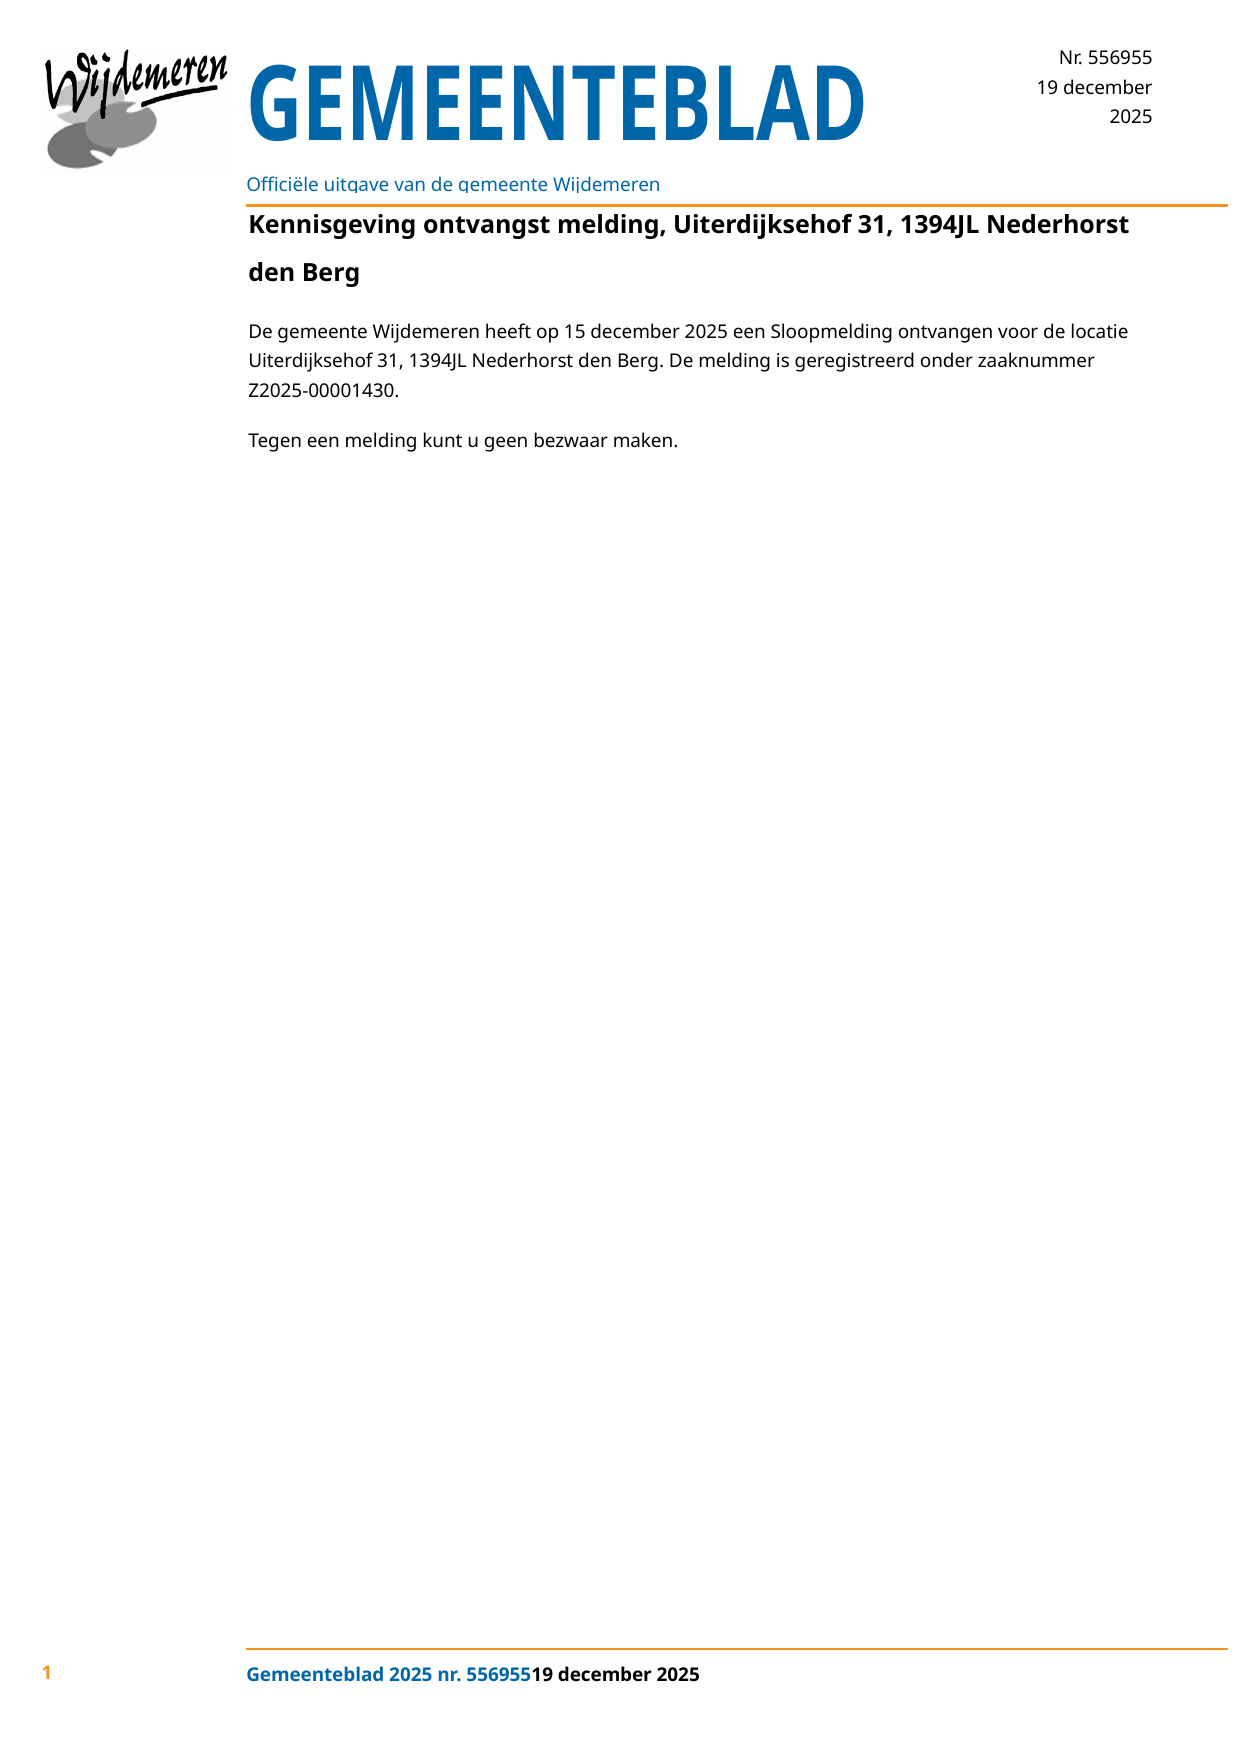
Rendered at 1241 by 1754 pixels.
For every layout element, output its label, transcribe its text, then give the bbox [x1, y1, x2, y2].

text De gemeente Wijdemeren heeft op 15 december 2025 een Sloopmelding ontvangen voor de locatie Uiterdijksehof 31, 1394JL Nederhorst den Berg. De melding is geregistreerd onder zaaknummer Z2025-00001430. [248, 318, 1152, 403]
picture [41, 47, 231, 172]
text Tegen een melding kunt u geen bezwaar maken. [248, 427, 1152, 453]
text Kennisgeving ontvangst melding, Uiterdijksehof 31, 1394JL Nederhorst den Berg [248, 207, 1152, 288]
